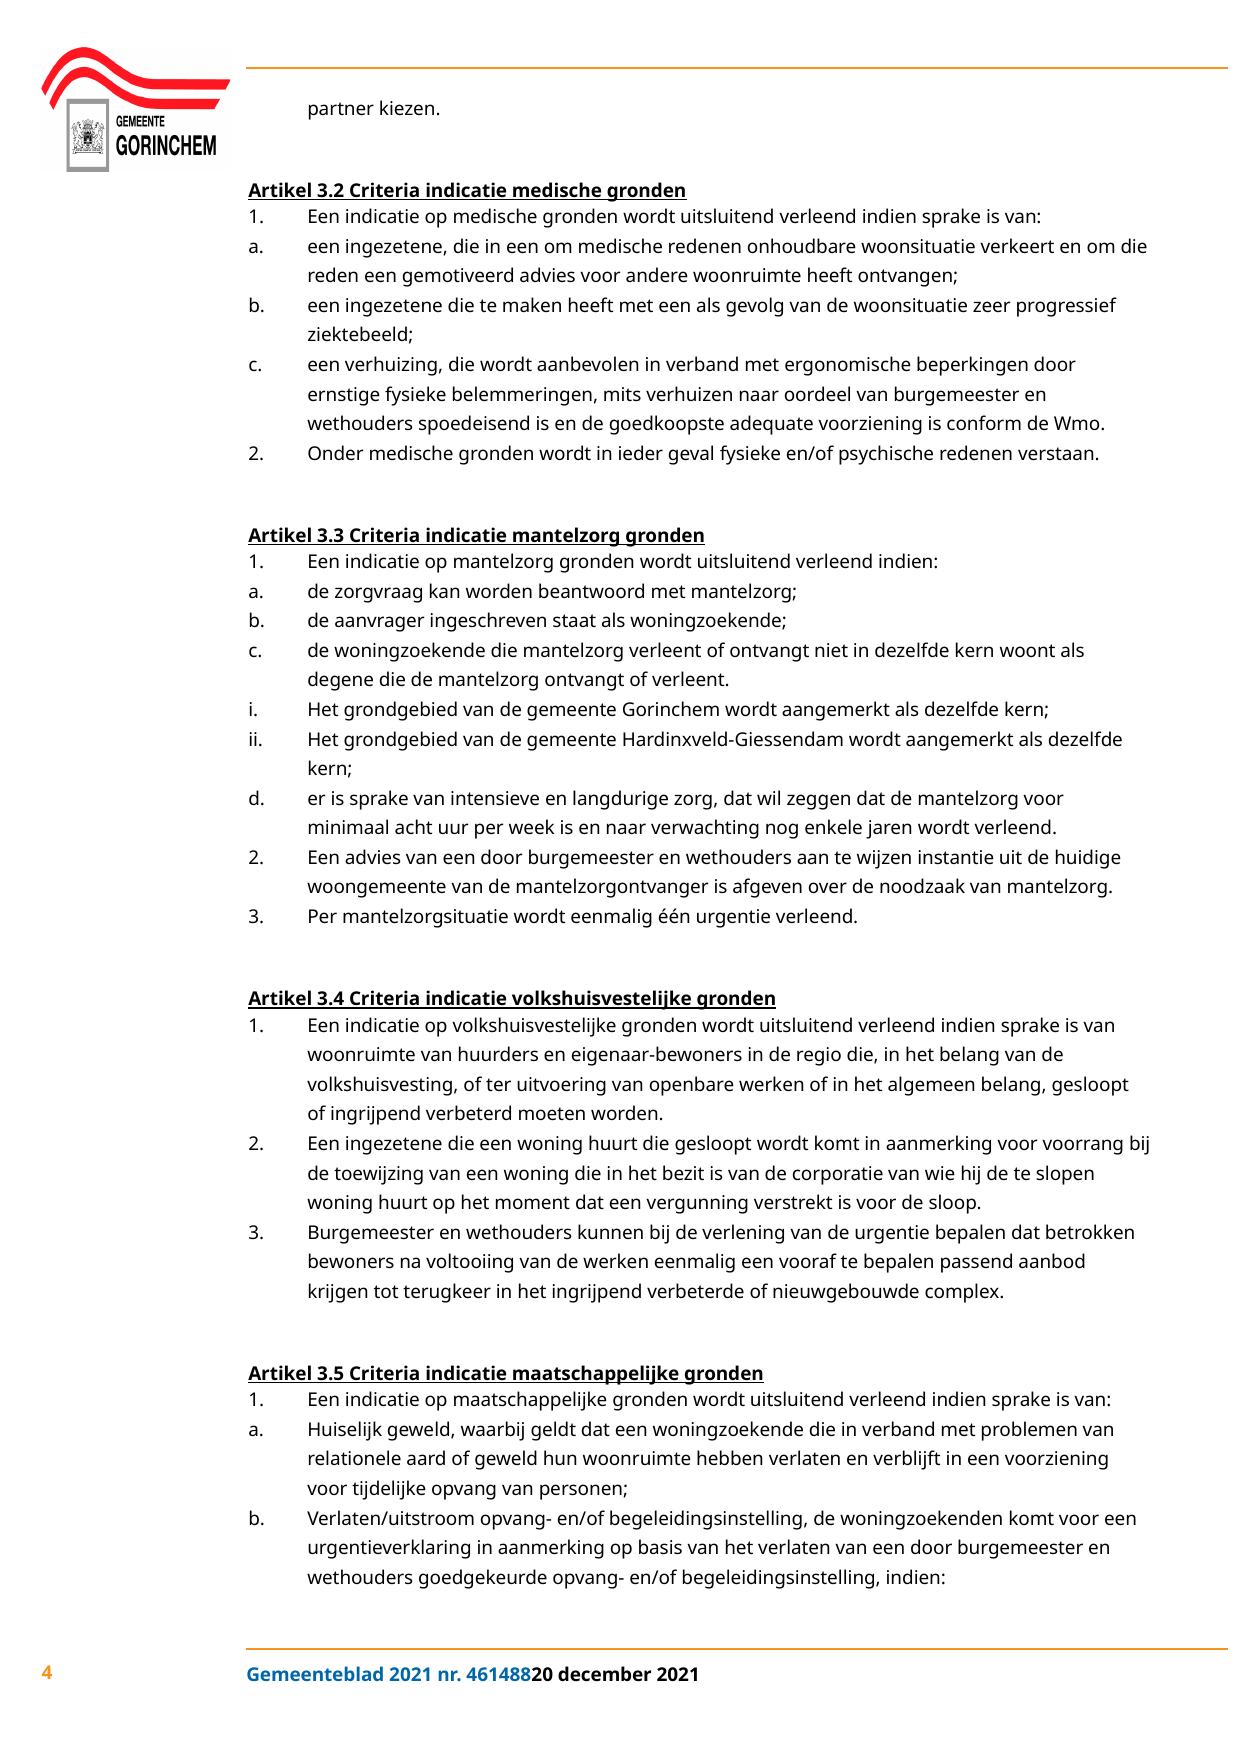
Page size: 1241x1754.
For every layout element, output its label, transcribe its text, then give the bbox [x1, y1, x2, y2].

list Een indicatie op volkshuisvestelijke gronden wordt uitsluitend verleend indien sprake is van woonruimte van huurders en eigenaar-bewoners in de regio die, in het belang van de volkshuisvesting, of ter uitvoering van openbare werken of in het algemeen belang, gesloopt of ingrijpend verbeterd moeten worden. [248, 1012, 1152, 1126]
list Een indicatie op mantelzorg gronden wordt uitsluitend verleend indien: [248, 548, 1152, 574]
list Het grondgebied van de gemeente Gorinchem wordt aangemerkt als dezelfde kern; [248, 696, 1152, 722]
list Per mantelzorgsituatie wordt eenmalig één urgentie verleend. [248, 903, 1152, 929]
text Artikel 3.5 Criteria indicatie maatschappelijke gronden [248, 1358, 1152, 1386]
list Een ingezetene die een woning huurt die gesloopt wordt komt in aanmerking voor voorrang bij de toewijzing van een woning die in het bezit is van de corporatie van wie hij de te slopen woning huurt op het moment dat een vergunning verstrekt is voor de sloop. [248, 1130, 1152, 1215]
list Huiselijk geweld, waarbij geldt dat een woningzoekende die in verband met problemen van relationele aard of geweld hun woonruimte hebben verlaten en verblijft in een voorziening voor tijdelijke opvang van personen; [248, 1416, 1152, 1501]
list een ingezetene die te maken heeft met een als gevolg van de woonsituatie zeer progressief ziektebeeld; [248, 292, 1152, 347]
list de aanvrager ingeschreven staat als woningzoekende; [248, 607, 1152, 633]
list de zorgvraag kan worden beantwoord met mantelzorg; [248, 578, 1152, 604]
list Een indicatie op medische gronden wordt uitsluitend verleend indien sprake is van: [248, 203, 1152, 229]
list er is sprake van intensieve en langdurige zorg, dat wil zeggen dat de mantelzorg voor minimaal acht uur per week is en naar verwachting nog enkele jaren wordt verleend. [248, 785, 1152, 840]
list Een indicatie op maatschappelijke gronden wordt uitsluitend verleend indien sprake is van: [248, 1386, 1152, 1412]
text Artikel 3.4 Criteria indicatie volkshuisvestelijke gronden [248, 983, 1152, 1012]
text Artikel 3.3 Criteria indicatie mantelzorg gronden [248, 520, 1152, 548]
list Burgemeester en wethouders kunnen bij de verlening van de urgentie bepalen dat betrokken bewoners na voltooiing van de werken eenmalig een vooraf te bepalen passend aanbod krijgen tot terugkeer in het ingrijpend verbeterde of nieuwgebouwde complex. [248, 1219, 1152, 1304]
list een verhuizing, die wordt aanbevolen in verband met ergonomische beperkingen door ernstige fysieke belemmeringen, mits verhuizen naar oordeel van burgemeester en wethouders spoedeisend is en de goedkoopste adequate voorziening is conform de Wmo. [248, 351, 1152, 436]
list Verlaten/uitstroom opvang- en/of begeleidingsinstelling, de woningzoekenden komt voor een urgentieverklaring in aanmerking op basis van het verlaten van een door burgemeester en wethouders goedgekeurde opvang- en/of begeleidingsinstelling, indien: [248, 1505, 1152, 1590]
list Het grondgebied van de gemeente Hardinxveld-Giessendam wordt aangemerkt als dezelfde kern; [248, 726, 1152, 781]
list Onder medische gronden wordt in ieder geval fysieke en/of psychische redenen verstaan. [248, 440, 1152, 466]
list partner kiezen. [248, 95, 1152, 121]
list Een advies van een door burgemeester en wethouders aan te wijzen instantie uit de huidige woongemeente van de mantelzorgontvanger is afgeven over de noodzaak van mantelzorg. [248, 844, 1152, 899]
picture [41, 47, 231, 172]
list de woningzoekende die mantelzorg verleent of ontvangt niet in dezelfde kern woont als degene die de mantelzorg ontvangt of verleent. [248, 637, 1152, 692]
text Artikel 3.2 Criteria indicatie medische gronden [248, 175, 1152, 203]
list een ingezetene, die in een om medische redenen onhoudbare woonsituatie verkeert en om die reden een gemotiveerd advies voor andere woonruimte heeft ontvangen; [248, 233, 1152, 288]
